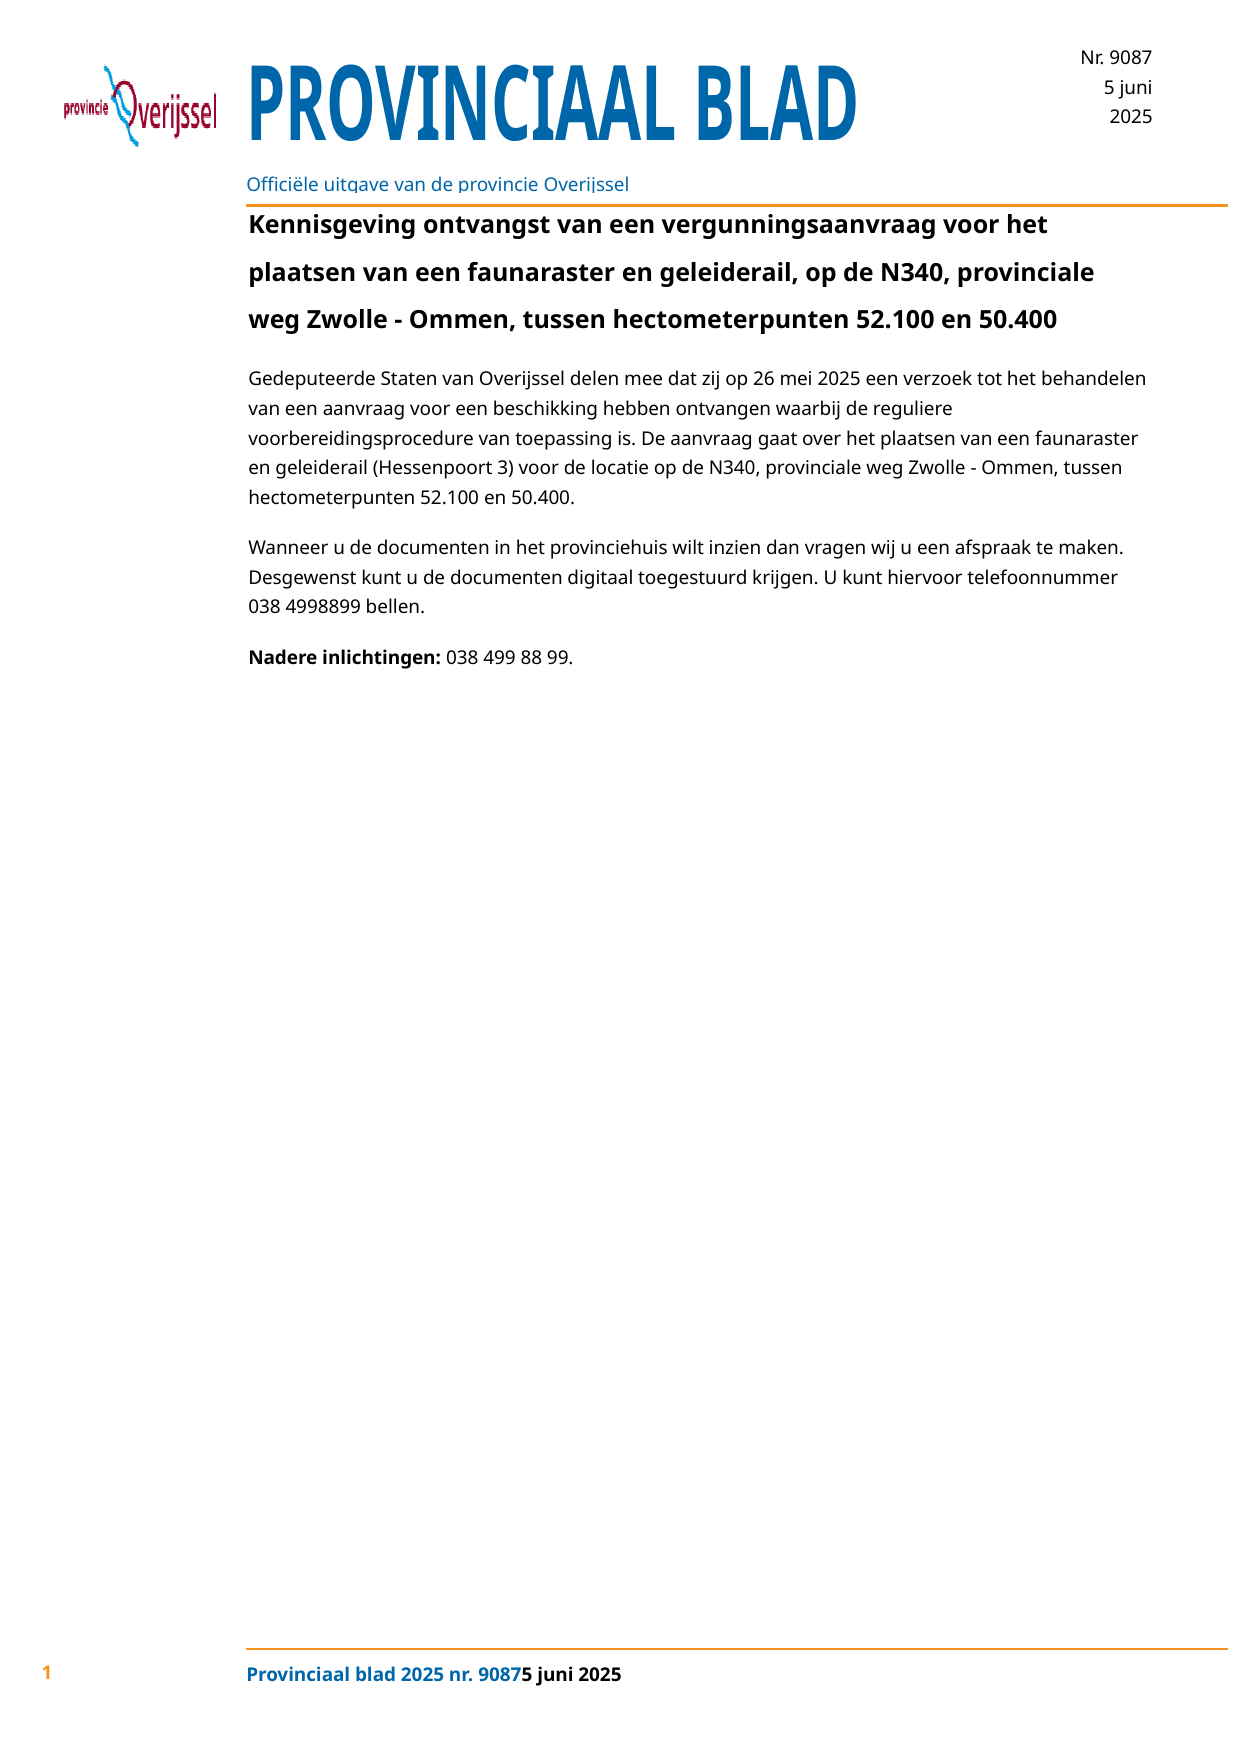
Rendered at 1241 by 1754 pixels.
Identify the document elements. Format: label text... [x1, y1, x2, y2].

picture [41, 47, 231, 172]
text Gedeputeerde Staten van Overijssel delen mee dat zij op 26 mei 2025 een verzoek tot het behandelen van een aanvraag voor een beschikking hebben ontvangen waarbij de reguliere voorbereidingsprocedure van toepassing is. De aanvraag gaat over het plaatsen van een faunaraster en geleiderail (Hessenpoort 3) voor de locatie op de N340, provinciale weg Zwolle - Ommen, tussen hectometerpunten 52.100 en 50.400. [248, 366, 1152, 509]
text Kennisgeving ontvangst van een vergunningsaanvraag voor het plaatsen van een faunaraster en geleiderail, op de N340, provinciale weg Zwolle - Ommen, tussen hectometerpunten 52.100 en 50.400 [248, 207, 1152, 336]
text Wanneer u de documenten in het provinciehuis wilt inzien dan vragen wij u een afspraak te maken. Desgewenst kunt u de documenten digitaal toegestuurd krijgen. U kunt hiervoor telefoonnummer 038 4998899 bellen. [248, 534, 1152, 619]
text Nadere inlichtingen: 038 499 88 99. [248, 644, 1152, 669]
